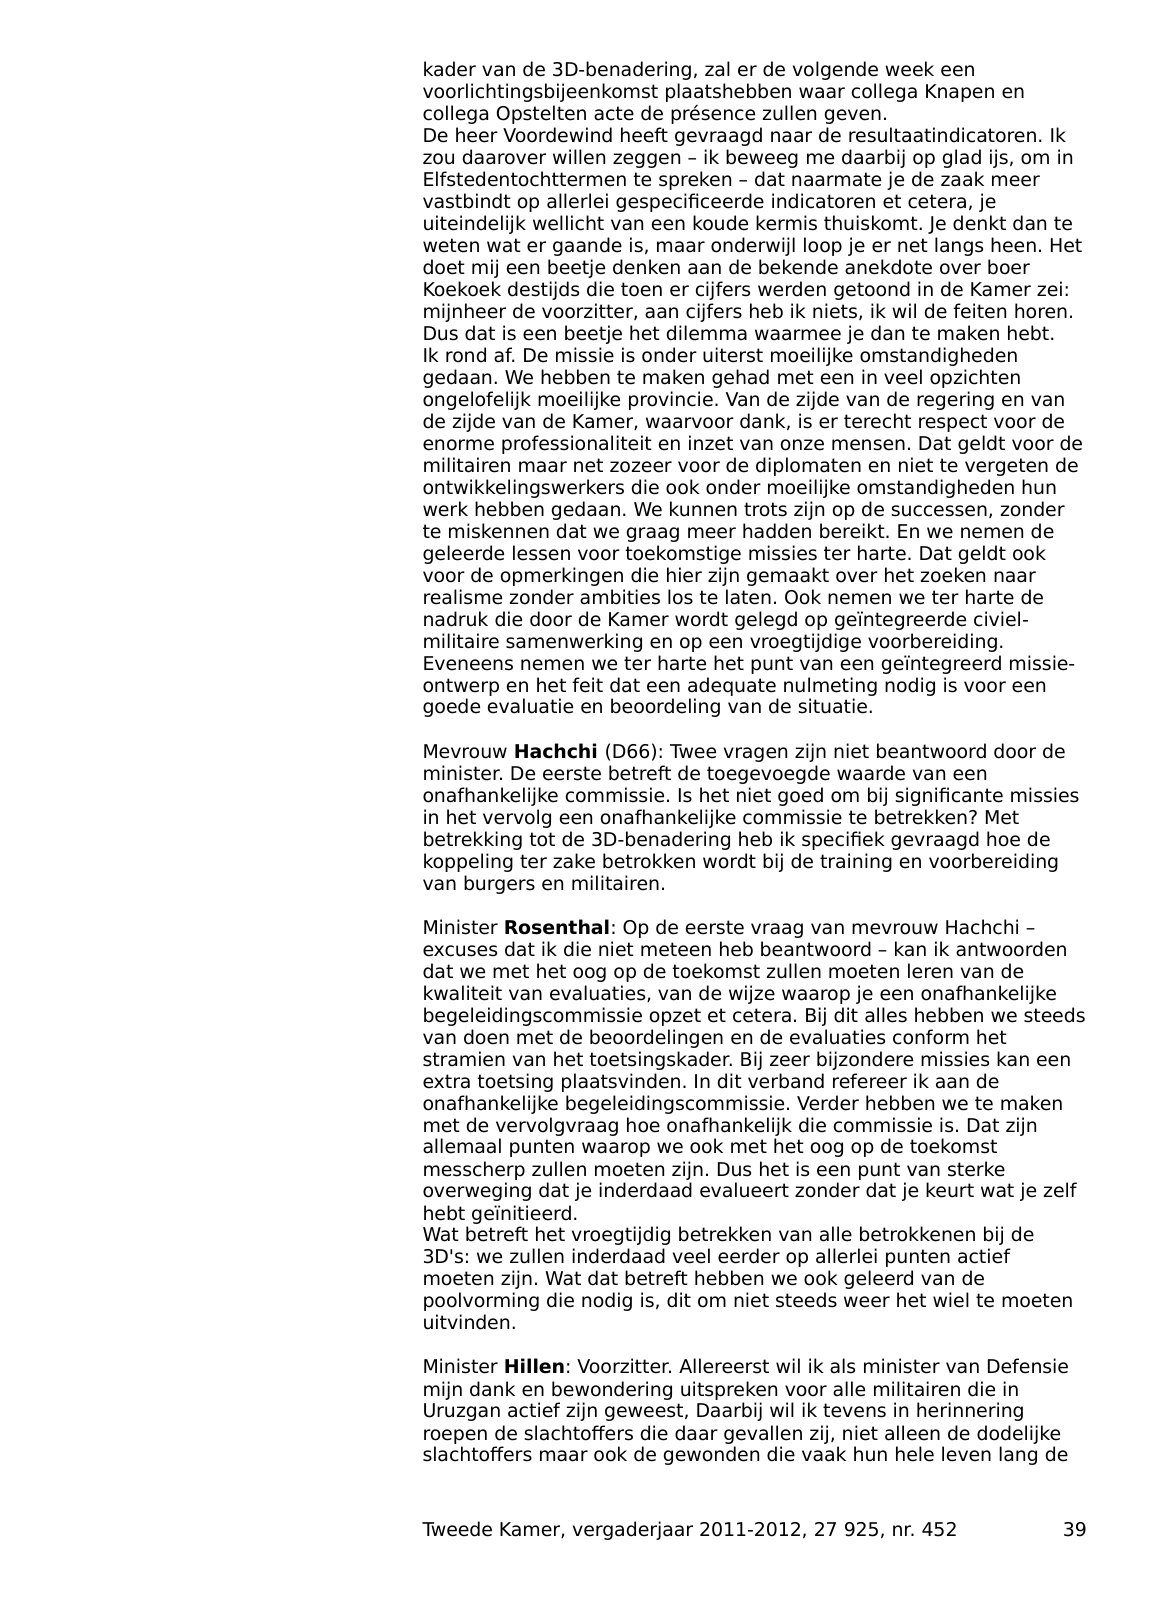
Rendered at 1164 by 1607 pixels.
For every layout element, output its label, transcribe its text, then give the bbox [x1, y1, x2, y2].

text Minister Rosenthal: Op de eerste vraag van mevrouw Hachchi – excuses dat ik die niet meteen heb beantwoord – kan ik antwoorden dat we met het oog op de toekomst zullen moeten leren van de kwaliteit van evaluaties, van de wijze waarop je een onafhankelijke begeleidingscommissie opzet et cetera. Bij dit alles hebben we steeds van doen met de beoordelingen en de evaluaties conform het stramien van het toetsingskader. Bij zeer bijzondere missies kan een extra toetsing plaatsvinden. In dit verband refereer ik aan de onafhankelijke begeleidingscommissie. Verder hebben we te maken met de vervolgvraag hoe onafhankelijk die commissie is. Dat zijn allemaal punten waarop we ook met het oog op de toekomst messcherp zullen moeten zijn. Dus het is een punt van sterke overweging dat je inderdaad evalueert zonder dat je keurt wat je zelf hebt geïnitieerd. [422, 917, 1087, 1224]
text Minister Hillen: Voorzitter. Allereerst wil ik als minister van Defensie mijn dank en bewondering uitspreken voor alle militairen die in Uruzgan actief zijn geweest, Daarbij wil ik tevens in herinnering roepen de slachtoffers die daar gevallen zij, niet alleen de dodelijke slachtoffers maar ook de gewonden die vaak hun hele leven lang de [422, 1356, 1087, 1466]
text De heer Voordewind heeft gevraagd naar de resultaatindicatoren. Ik zou daarover willen zeggen – ik beweeg me daarbij op glad ijs, om in Elfstedentochttermen te spreken – dat naarmate je de zaak meer vastbindt op allerlei gespecificeerde indicatoren et cetera, je uiteindelijk wellicht van een koude kermis thuiskomt. Je denkt dan te weten wat er gaande is, maar onderwijl loop je er net langs heen. Het doet mij een beetje denken aan de bekende anekdote over boer Koekoek destijds die toen er cijfers werden getoond in de Kamer zei: mijnheer de voorzitter, aan cijfers heb ik niets, ik wil de feiten horen. Dus dat is een beetje het dilemma waarmee je dan te maken hebt. [422, 125, 1087, 345]
text kader van de 3D-benadering, zal er de volgende week een voorlichtingsbijeenkomst plaatshebben waar collega Knapen en collega Opstelten acte de présence zullen geven. [422, 59, 1087, 125]
text Wat betreft het vroegtijdig betrekken van alle betrokkenen bij de 3D's: we zullen inderdaad veel eerder op allerlei punten actief moeten zijn. Wat dat betreft hebben we ook geleerd van de poolvorming die nodig is, dit om niet steeds weer het wiel te moeten uitvinden. [422, 1224, 1087, 1334]
text Ik rond af. De missie is onder uiterst moeilijke omstandigheden gedaan. We hebben te maken gehad met een in veel opzichten ongelofelijk moeilijke provincie. Van de zijde van de regering en van de zijde van de Kamer, waarvoor dank, is er terecht respect voor de enorme professionaliteit en inzet van onze mensen. Dat geldt voor de militairen maar net zozeer voor de diplomaten en niet te vergeten de ontwikkelingswerkers die ook onder moeilijke omstandigheden hun werk hebben gedaan. We kunnen trots zijn op de successen, zonder te miskennen dat we graag meer hadden bereikt. En we nemen de geleerde lessen voor toekomstige missies ter harte. Dat geldt ook voor de opmerkingen die hier zijn gemaakt over het zoeken naar realisme zonder ambities los te laten. Ook nemen we ter harte de nadruk die door de Kamer wordt gelegd op geïntegreerde civiel-militaire samenwerking en op een vroegtijdige voorbereiding. Eveneens nemen we ter harte het punt van een geïntegreerd missie-ontwerp en het feit dat een adequate nulmeting nodig is voor een goede evaluatie en beoordeling van de situatie. [422, 345, 1087, 718]
text Mevrouw Hachchi (D66): Twee vragen zijn niet beantwoord door de minister. De eerste betreft de toegevoegde waarde van een onafhankelijke commissie. Is het niet goed om bij significante missies in het vervolg een onafhankelijke commissie te betrekken? Met betrekking tot de 3D-benadering heb ik specifiek gevraagd hoe de koppeling ter zake betrokken wordt bij de training en voorbereiding van burgers en militairen. [422, 741, 1087, 894]
